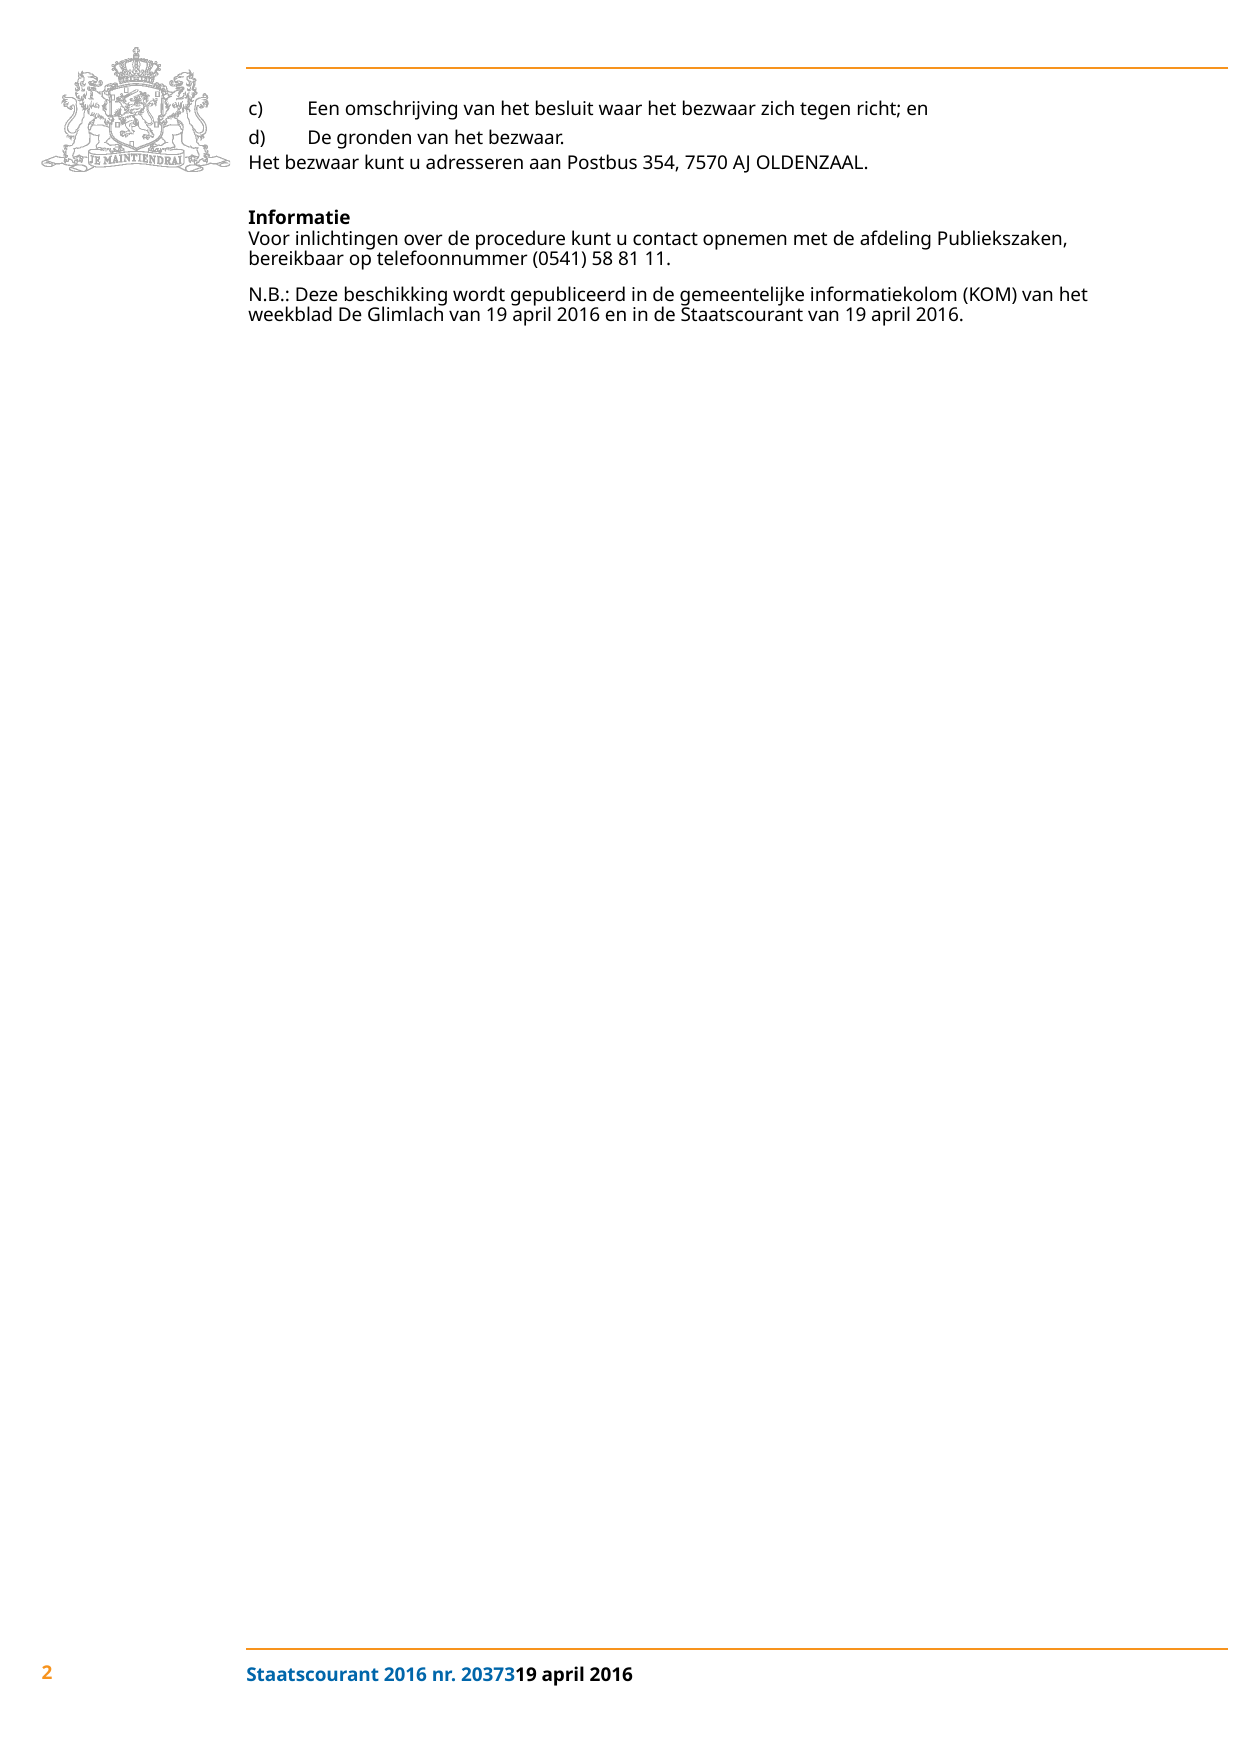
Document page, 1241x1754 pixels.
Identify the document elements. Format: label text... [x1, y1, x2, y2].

text Informatie [248, 204, 1152, 230]
text Voor inlichtingen over de procedure kunt u contact opnemen met de afdeling Publiekszaken, bereikbaar op telefoonnummer (0541) 58 81 11. [248, 230, 1152, 269]
list Een omschrijving van het besluit waar het bezwaar zich tegen richt; en [248, 95, 1152, 121]
text Het bezwaar kunt u adresseren aan Postbus 354, 7570 AJ OLDENZAAL. [248, 154, 1152, 173]
text N.B.: Deze beschikking wordt gepubliceerd in de gemeentelijke informatiekolom (KOM) van het weekblad De Glimlach van 19 april 2016 en in de Staatscourant van 19 april 2016. [248, 286, 1152, 325]
picture [41, 47, 231, 172]
list De gronden van het bezwaar. [248, 124, 1152, 150]
